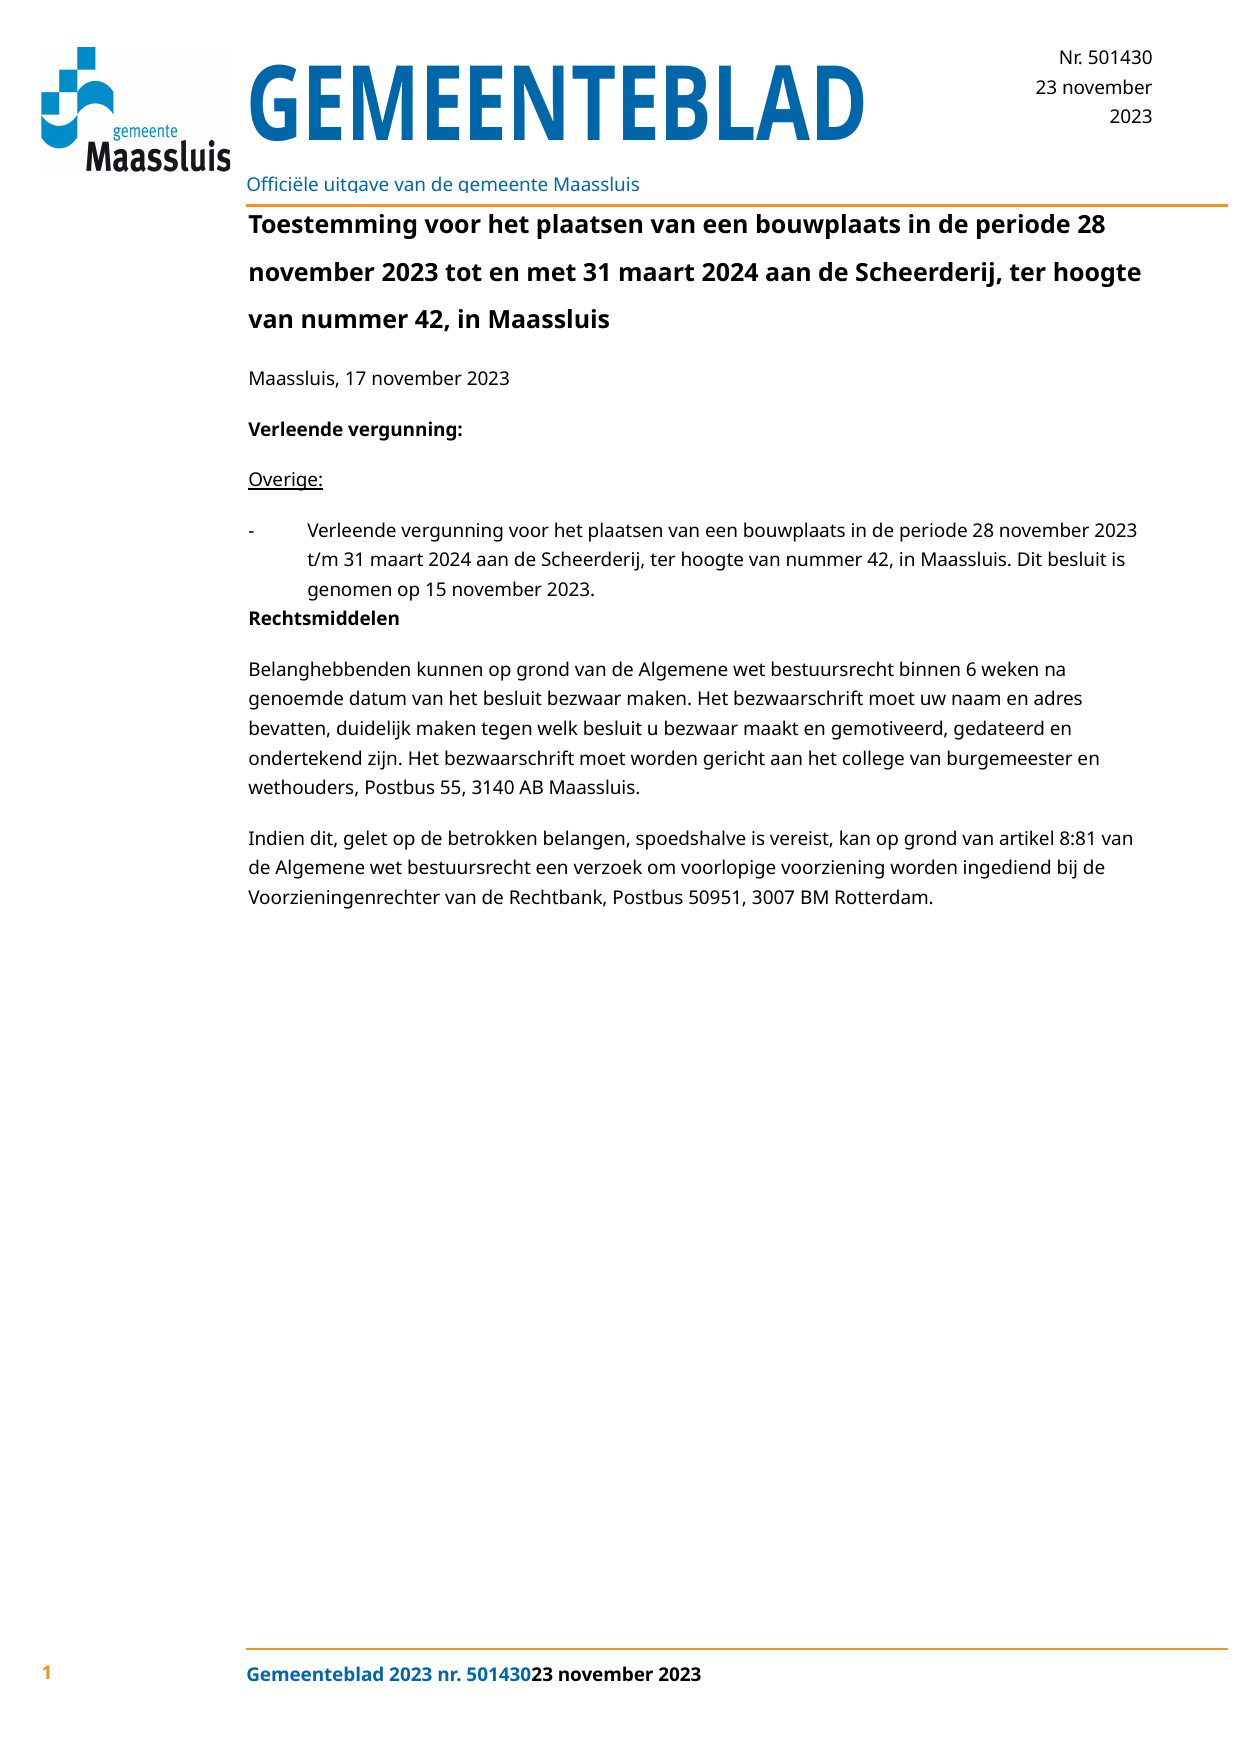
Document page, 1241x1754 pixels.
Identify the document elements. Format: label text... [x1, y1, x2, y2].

text Rechtsmiddelen [248, 606, 1152, 631]
list Verleende vergunning voor het plaatsen van een bouwplaats in de periode 28 november 2023 t/m 31 maart 2024 aan de Scheerderij, ter hoogte van nummer 42, in Maassluis. Dit besluit is genomen op 15 november 2023. [248, 517, 1152, 602]
text Verleende vergunning: [248, 416, 1152, 442]
text Toestemming voor het plaatsen van een bouwplaats in de periode 28 november 2023 tot en met 31 maart 2024 aan de Scheerderij, ter hoogte van nummer 42, in Maassluis [248, 207, 1152, 336]
text Belanghebbenden kunnen op grond van de Algemene wet bestuursrecht binnen 6 weken na genoemde datum van het besluit bezwaar maken. Het bezwaarschrift moet uw naam en adres bevatten, duidelijk maken tegen welk besluit u bezwaar maakt en gemotiveerd, gedateerd en ondertekend zijn. Het bezwaarschrift moet worden gericht aan het college van burgemeester en wethouders, Postbus 55, 3140 AB Maassluis. [248, 656, 1152, 800]
picture [41, 47, 77, 92]
text Maassluis, 17 november 2023 [248, 366, 1152, 391]
picture [41, 47, 231, 172]
text Overige: [248, 466, 1152, 492]
text Indien dit, gelet op de betrokken belangen, spoedshalve is vereist, kan op grond van artikel 8:81 van de Algemene wet bestuursrecht een verzoek om voorlopige voorziening worden ingediend bij de Voorzieningenrechter van de Rechtbank, Postbus 50951, 3007 BM Rotterdam. [248, 825, 1152, 909]
